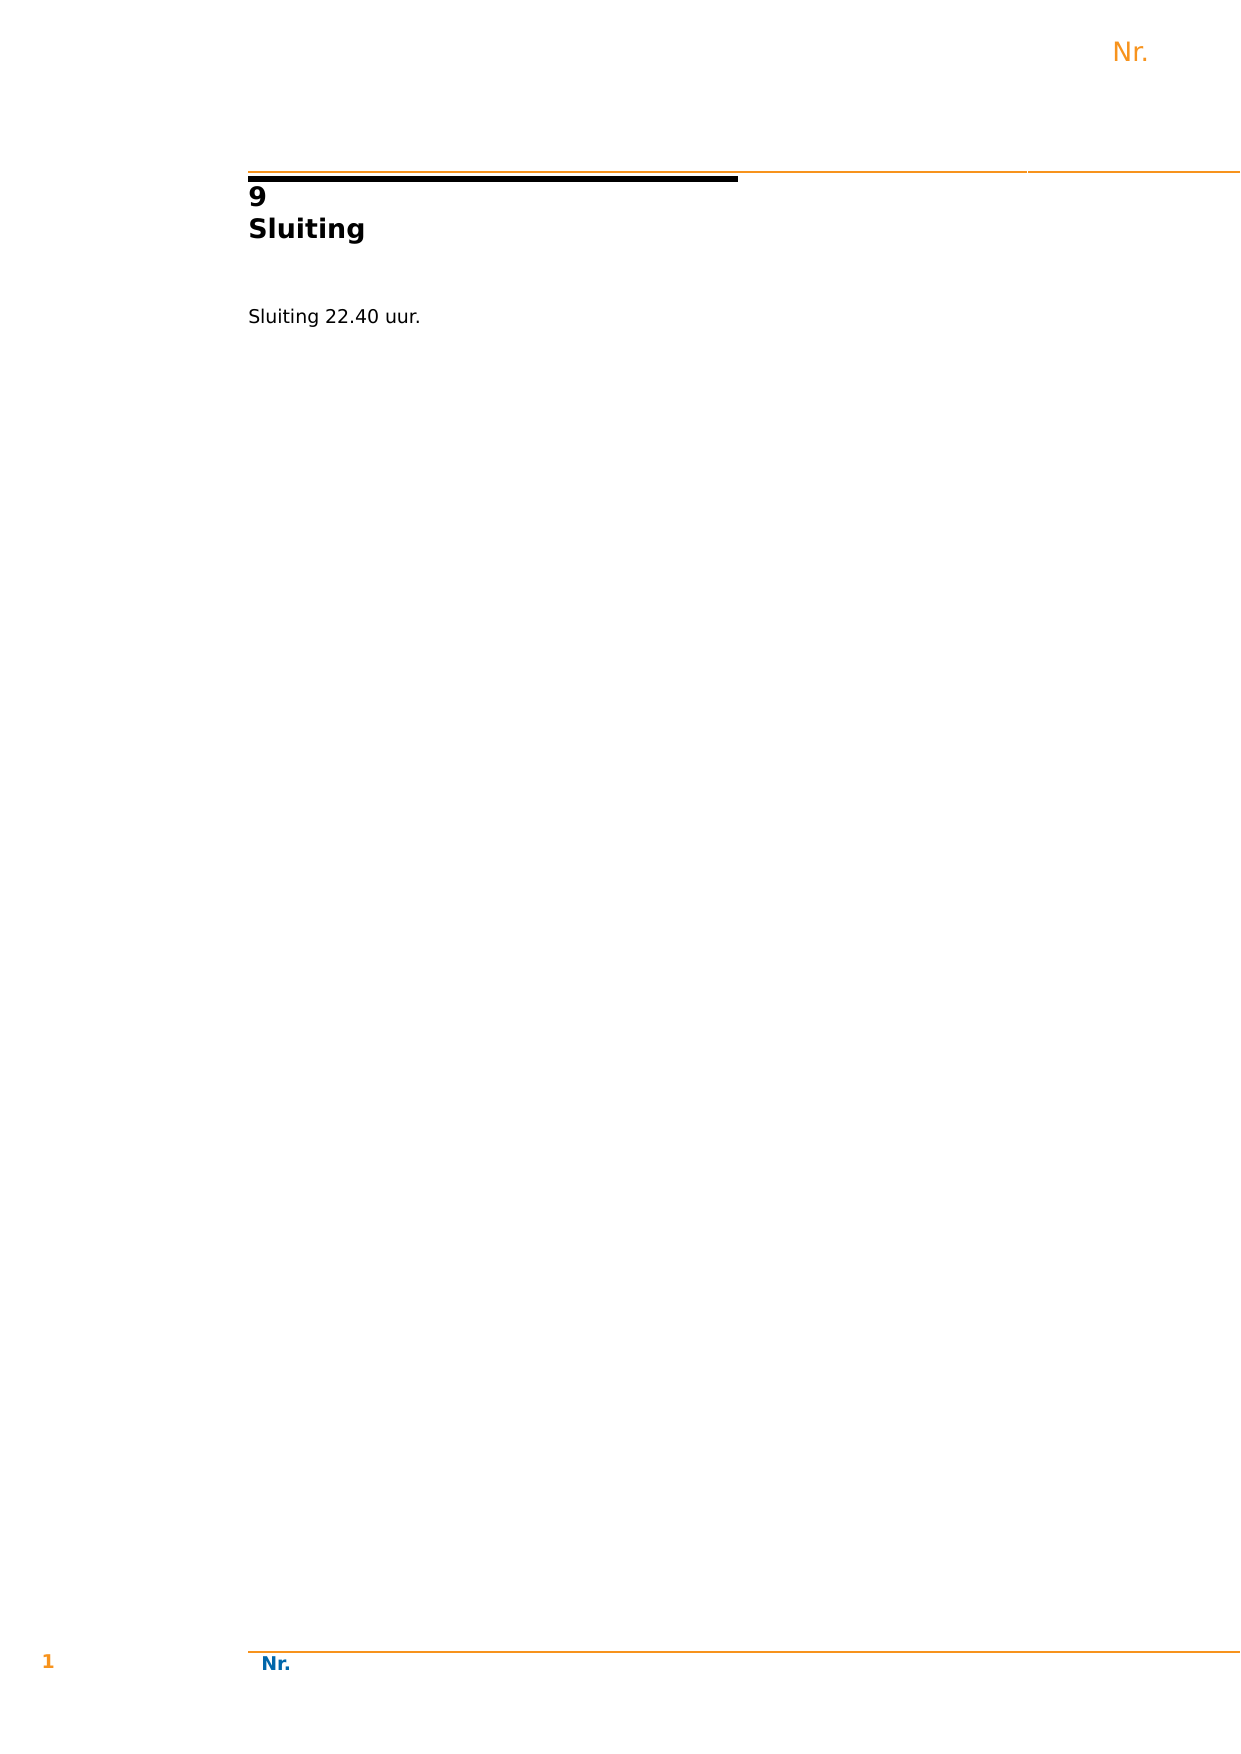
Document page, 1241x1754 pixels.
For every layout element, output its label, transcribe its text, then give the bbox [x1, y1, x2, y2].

text Sluiting 22.40 uur. [248, 306, 691, 328]
title 9 Sluiting [248, 182, 691, 244]
